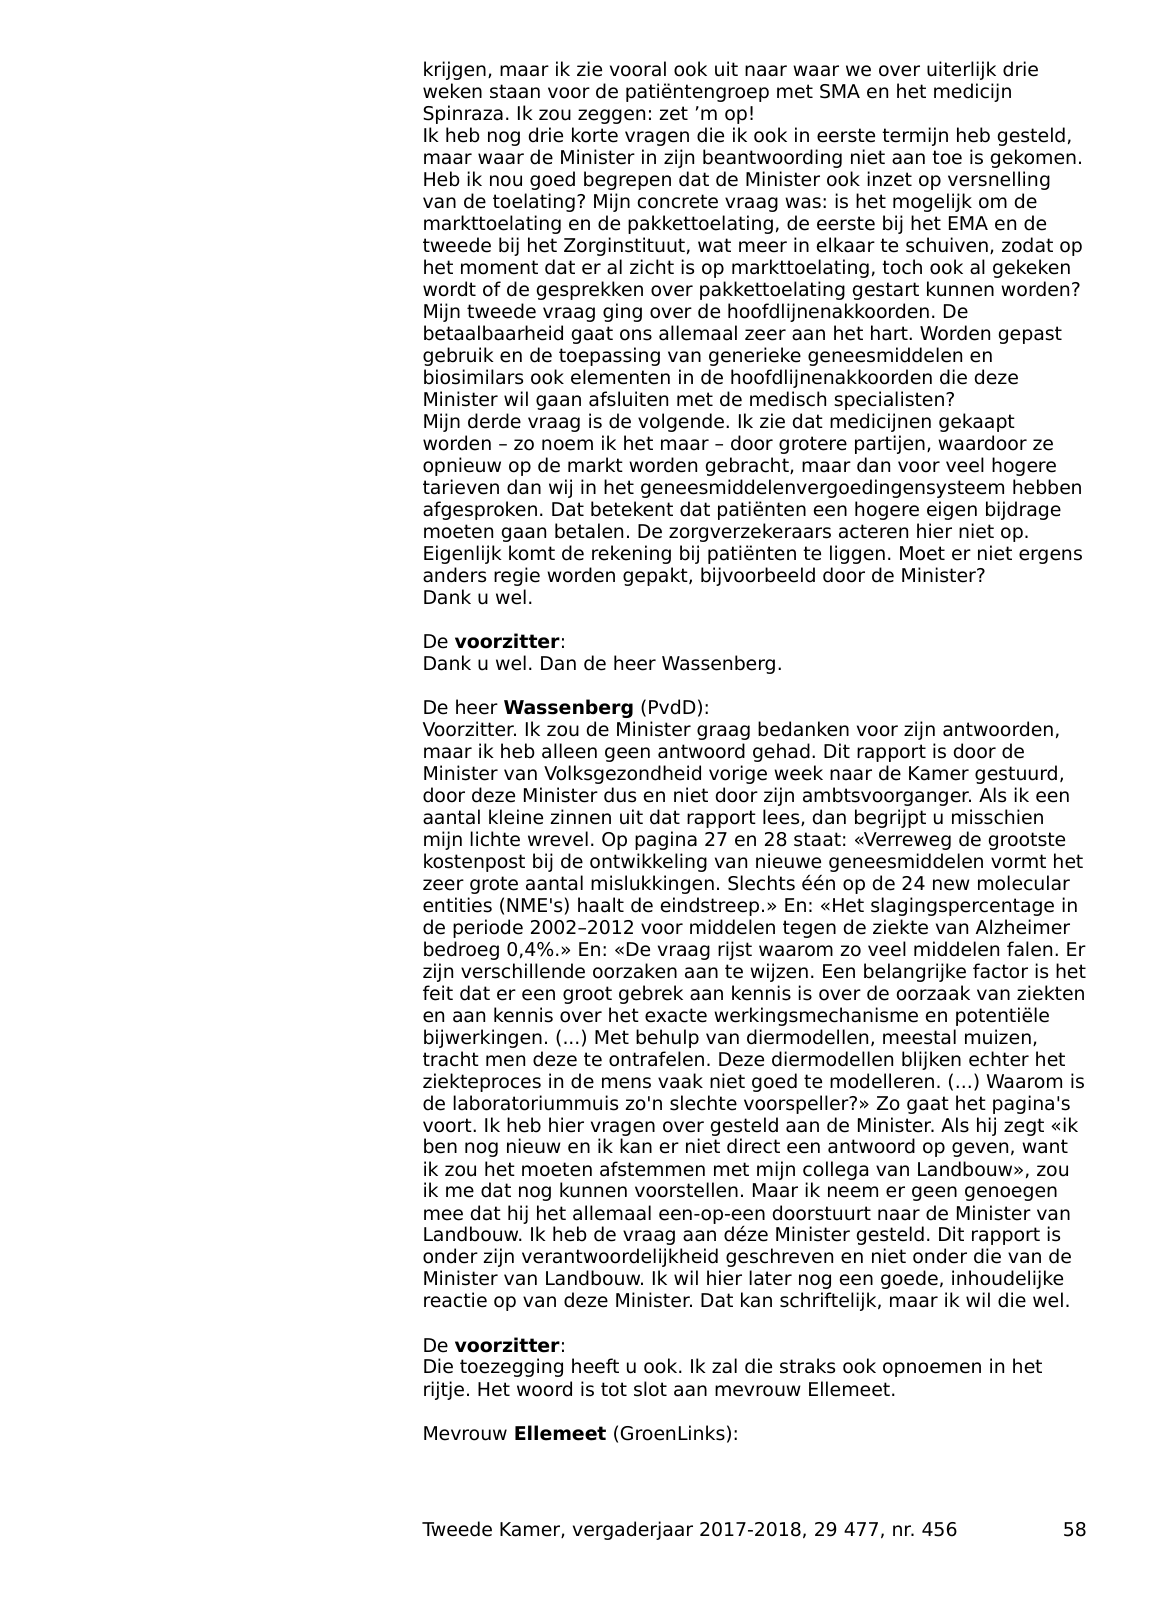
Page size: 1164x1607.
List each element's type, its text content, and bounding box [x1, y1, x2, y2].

text De voorzitter: [422, 631, 1087, 653]
text krijgen, maar ik zie vooral ook uit naar waar we over uiterlijk drie weken staan voor de patiëntengroep met SMA en het medicijn Spinraza. Ik zou zeggen: zet ’m op! [422, 59, 1087, 125]
text Die toezegging heeft u ook. Ik zal die straks ook opnoemen in het rijtje. Het woord is tot slot aan mevrouw Ellemeet. [422, 1356, 1087, 1400]
text Voorzitter. Ik zou de Minister graag bedanken voor zijn antwoorden, maar ik heb alleen geen antwoord gehad. Dit rapport is door de Minister van Volksgezondheid vorige week naar de Kamer gestuurd, door deze Minister dus en niet door zijn ambtsvoorganger. Als ik een aantal kleine zinnen uit dat rapport lees, dan begrijpt u misschien mijn lichte wrevel. Op pagina 27 en 28 staat: «Verreweg de grootste kostenpost bij de ontwikkeling van nieuwe geneesmiddelen vormt het zeer grote aantal mislukkingen. Slechts één op de 24 new molecular entities (NME's) haalt de eindstreep.» En: «Het slagingspercentage in de periode 2002–2012 voor middelen tegen de ziekte van Alzheimer bedroeg 0,4%.» En: «De vraag rijst waarom zo veel middelen falen. Er zijn verschillende oorzaken aan te wijzen. Een belangrijke factor is het feit dat er een groot gebrek aan kennis is over de oorzaak van ziekten en aan kennis over het exacte werkingsmechanisme en potentiële bijwerkingen. (...) Met behulp van diermodellen, meestal muizen, tracht men deze te ontrafelen. Deze diermodellen blijken echter het ziekteproces in de mens vaak niet goed te modelleren. (...) Waarom is de laboratoriummuis zo'n slechte voorspeller?» Zo gaat het pagina's voort. Ik heb hier vragen over gesteld aan de Minister. Als hij zegt «ik ben nog nieuw en ik kan er niet direct een antwoord op geven, want ik zou het moeten afstemmen met mijn collega van Landbouw», zou ik me dat nog kunnen voorstellen. Maar ik neem er geen genoegen mee dat hij het allemaal een-op-een doorstuurt naar de Minister van Landbouw. Ik heb de vraag aan déze Minister gesteld. Dit rapport is onder zijn verantwoordelijkheid geschreven en niet onder die van de Minister van Landbouw. Ik wil hier later nog een goede, inhoudelijke reactie op van deze Minister. Dat kan schriftelijk, maar ik wil die wel. [422, 719, 1087, 1312]
text Mijn tweede vraag ging over de hoofdlijnenakkoorden. De betaalbaarheid gaat ons allemaal zeer aan het hart. Worden gepast gebruik en de toepassing van generieke geneesmiddelen en biosimilars ook elementen in de hoofdlijnenakkoorden die deze Minister wil gaan afsluiten met de medisch specialisten? [422, 301, 1087, 411]
text Dank u wel. Dan de heer Wassenberg. [422, 653, 1087, 675]
text Mevrouw Ellemeet (GroenLinks): [422, 1423, 1087, 1444]
text De voorzitter: [422, 1334, 1087, 1356]
text De heer Wassenberg (PvdD): [422, 697, 1087, 719]
text Mijn derde vraag is de volgende. Ik zie dat medicijnen gekaapt worden – zo noem ik het maar – door grotere partijen, waardoor ze opnieuw op de markt worden gebracht, maar dan voor veel hogere tarieven dan wij in het geneesmiddelenvergoedingensysteem hebben afgesproken. Dat betekent dat patiënten een hogere eigen bijdrage moeten gaan betalen. De zorgverzekeraars acteren hier niet op. Eigenlijk komt de rekening bij patiënten te liggen. Moet er niet ergens anders regie worden gepakt, bijvoorbeeld door de Minister? [422, 411, 1087, 587]
text Dank u wel. [422, 587, 1087, 608]
text Ik heb nog drie korte vragen die ik ook in eerste termijn heb gesteld, maar waar de Minister in zijn beantwoording niet aan toe is gekomen. Heb ik nou goed begrepen dat de Minister ook inzet op versnelling van de toelating? Mijn concrete vraag was: is het mogelijk om de markttoelating en de pakkettoelating, de eerste bij het EMA en de tweede bij het Zorginstituut, wat meer in elkaar te schuiven, zodat op het moment dat er al zicht is op markttoelating, toch ook al gekeken wordt of de gesprekken over pakkettoelating gestart kunnen worden? [422, 125, 1087, 301]
